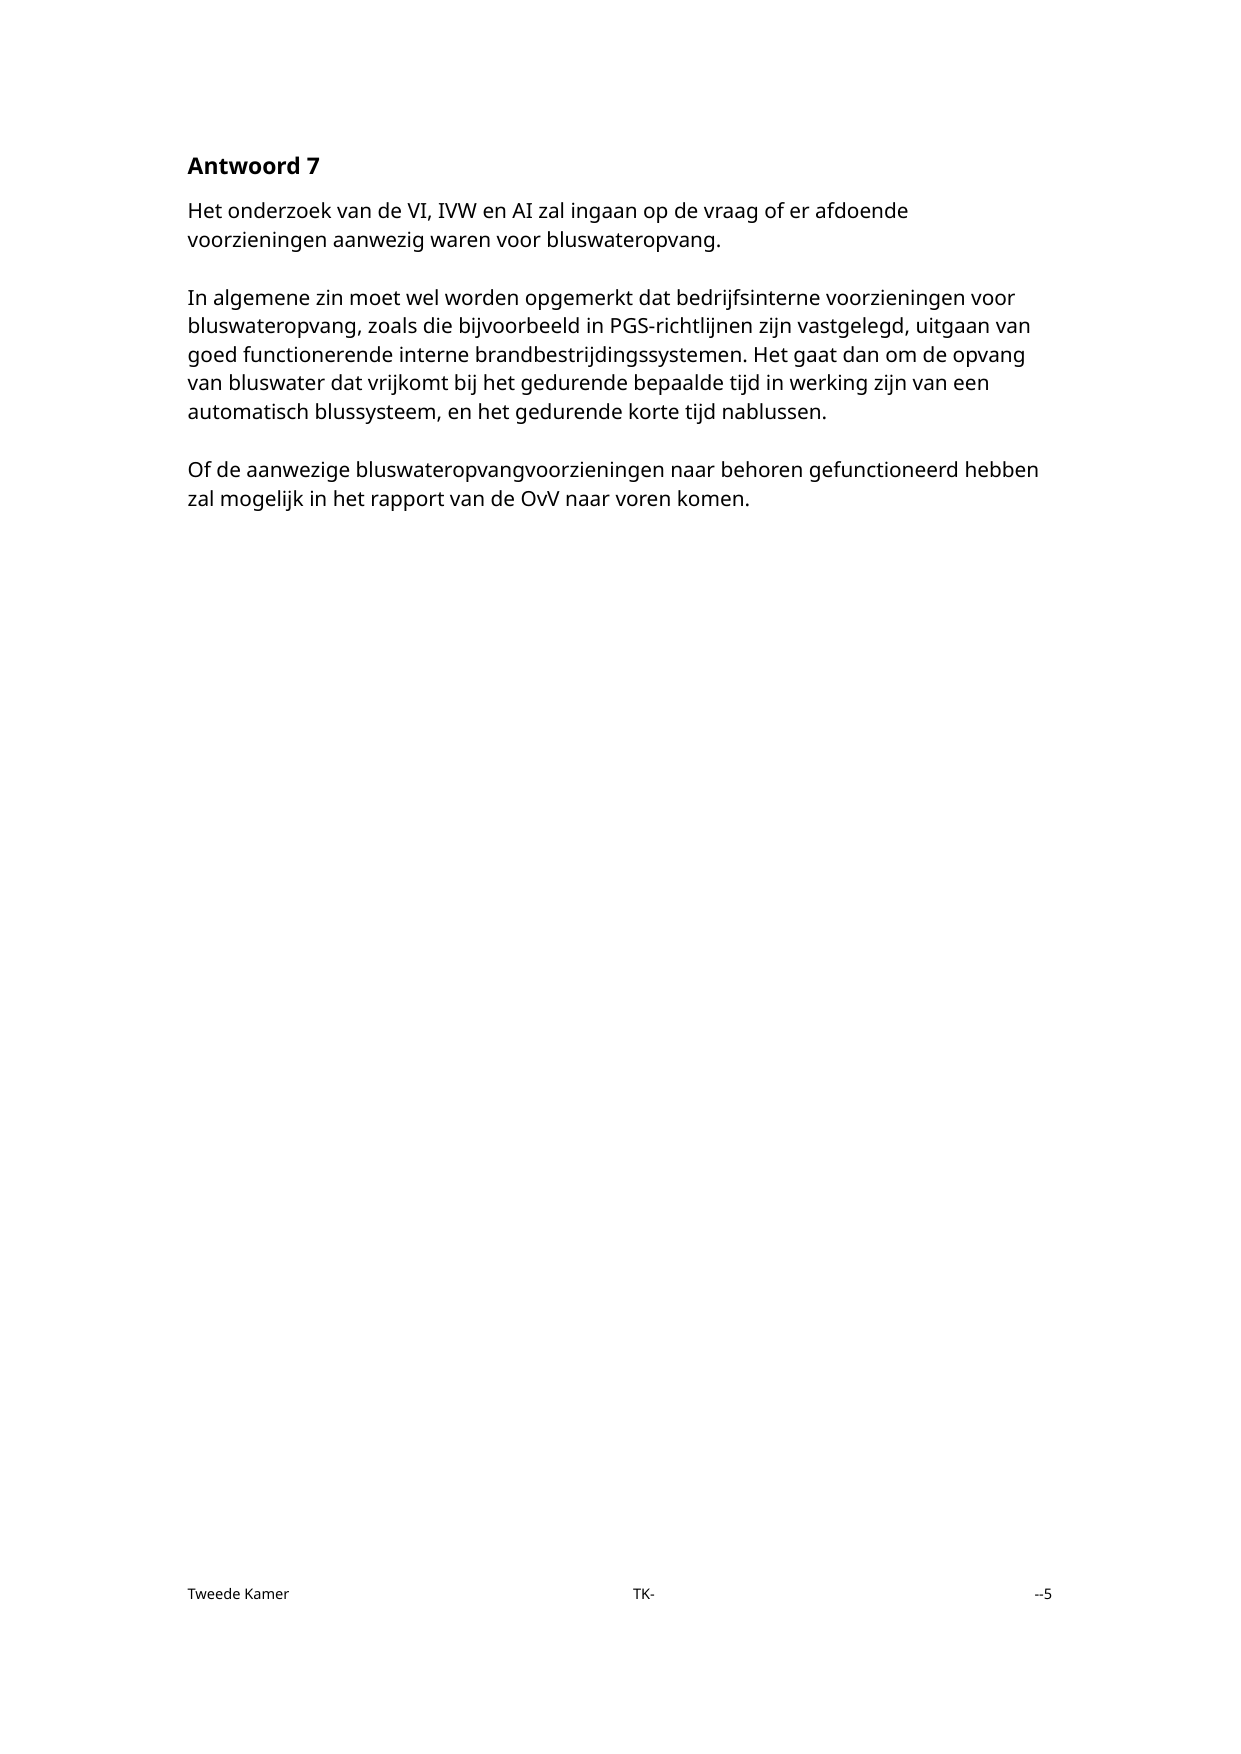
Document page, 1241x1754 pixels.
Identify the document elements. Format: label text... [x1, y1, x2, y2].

text Het onderzoek van de VI, IVW en AI zal ingaan op de vraag of er afdoende voorzieningen aanwezig waren voor bluswateropvang. [187, 196, 1053, 253]
text In algemene zin moet wel worden opgemerkt dat bedrijfsinterne voorzieningen voor bluswateropvang, zoals die bijvoorbeeld in PGS-richtlijnen zijn vastgelegd, uitgaan van goed functionerende interne brandbestrijdingssystemen. Het gaat dan om de opvang van bluswater dat vrijkomt bij het gedurende bepaalde tijd in werking zijn van een automatisch blussysteem, en het gedurende korte tijd nablussen. [187, 283, 1053, 425]
subtitle Antwoord 7 [187, 150, 1053, 181]
text Of de aanwezige bluswateropvangvoorzieningen naar behoren gefunctioneerd hebben zal mogelijk in het rapport van de OvV naar voren komen. [187, 455, 1053, 512]
